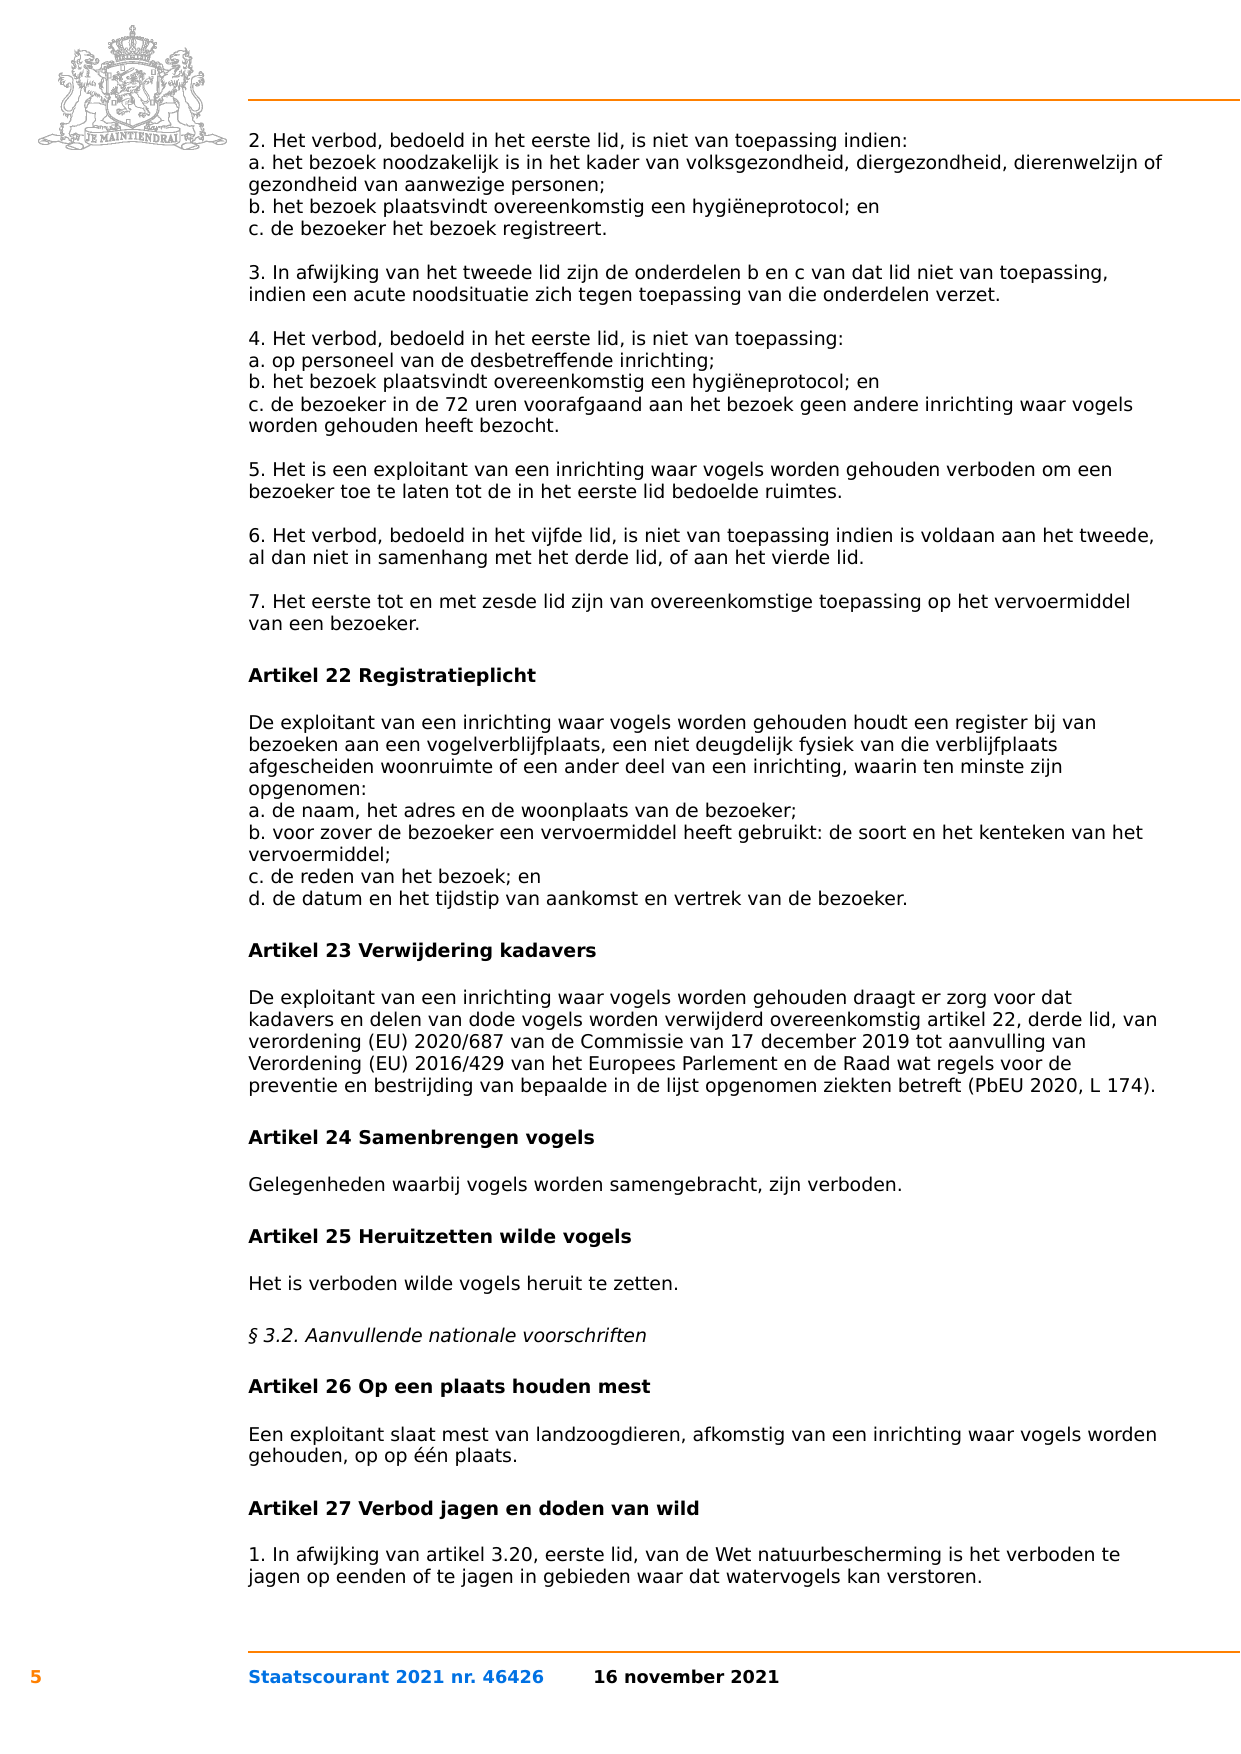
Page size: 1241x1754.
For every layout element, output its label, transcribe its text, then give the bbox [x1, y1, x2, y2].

subtitle Artikel 27 Verbod jagen en doden van wild [248, 1497, 1163, 1519]
text a. het bezoek noodzakelijk is in het kader van volksgezondheid, diergezondheid, dierenwelzijn of gezondheid van aanwezige personen; [248, 152, 1163, 196]
subtitle Artikel 25 Heruitzetten wilde vogels [248, 1226, 1163, 1247]
text De exploitant van een inrichting waar vogels worden gehouden draagt er zorg voor dat kadavers en delen van dode vogels worden verwijderd overeenkomstig artikel 22, derde lid, van verordening (EU) 2020/687 van de Commissie van 17 december 2019 tot aanvulling van Verordening (EU) 2016/429 van het Europees Parlement en de Raad wat regels voor de preventie en bestrijding van bepaalde in de lijst opgenomen ziekten betreft (PbEU 2020, L 174). [248, 987, 1163, 1097]
text c. de bezoeker het bezoek registreert. [248, 218, 1163, 240]
text c. de bezoeker in de 72 uren voorafgaand aan het bezoek geen andere inrichting waar vogels worden gehouden heeft bezocht. [248, 393, 1163, 437]
text 7. Het eerste tot en met zesde lid zijn van overeenkomstige toepassing op het vervoermiddel van een bezoeker. [248, 591, 1163, 635]
text b. het bezoek plaatsvindt overeenkomstig een hygiëneprotocol; en [248, 371, 1163, 393]
text c. de reden van het bezoek; en [248, 866, 1163, 888]
subtitle Artikel 22 Registratieplicht [248, 665, 1163, 687]
text 1. In afwijking van artikel 3.20, eerste lid, van de Wet natuurbescherming is het verboden te jagen op eenden of te jagen in gebieden waar dat watervogels kan verstoren. [248, 1544, 1163, 1588]
text De exploitant van een inrichting waar vogels worden gehouden houdt een register bij van bezoeken aan een vogelverblijfplaats, een niet deugdelijk fysiek van die verblijfplaats afgescheiden woonruimte of een ander deel van een inrichting, waarin ten minste zijn opgenomen: [248, 712, 1163, 800]
text 5. Het is een exploitant van een inrichting waar vogels worden gehouden verboden om een bezoeker toe te laten tot de in het eerste lid bedoelde ruimtes. [248, 459, 1163, 503]
text Gelegenheden waarbij vogels worden samengebracht, zijn verboden. [248, 1173, 1163, 1196]
subtitle Artikel 23 Verwijdering kadavers [248, 940, 1163, 962]
text d. de datum en het tijdstip van aankomst en vertrek van de bezoeker. [248, 888, 1163, 910]
text Het is verboden wilde vogels heruit te zetten. [248, 1272, 1163, 1294]
text 4. Het verbod, bedoeld in het eerste lid, is niet van toepassing: [248, 327, 1163, 349]
text a. op personeel van de desbetreffende inrichting; [248, 349, 1163, 371]
subtitle Artikel 26 Op een plaats houden mest [248, 1376, 1163, 1398]
text 6. Het verbod, bedoeld in het vijfde lid, is niet van toepassing indien is voldaan aan het tweede, al dan niet in samenhang met het derde lid, of aan het vierde lid. [248, 525, 1163, 569]
picture [38, 25, 227, 150]
text a. de naam, het adres en de woonplaats van de bezoeker; [248, 800, 1163, 822]
text 3. In afwijking van het tweede lid zijn de onderdelen b en c van dat lid niet van toepassing, indien een acute noodsituatie zich tegen toepassing van die onderdelen verzet. [248, 262, 1163, 306]
text b. het bezoek plaatsvindt overeenkomstig een hygiëneprotocol; en [248, 196, 1163, 218]
text Een exploitant slaat mest van landzoogdieren, afkomstig van een inrichting waar vogels worden gehouden, op op één plaats. [248, 1423, 1163, 1467]
subtitle Artikel 24 Samenbrengen vogels [248, 1127, 1163, 1148]
subtitle § 3.2. Aanvullende nationale voorschriften [248, 1324, 1163, 1346]
text b. voor zover de bezoeker een vervoermiddel heeft gebruikt: de soort en het kenteken van het vervoermiddel; [248, 822, 1163, 866]
text 2. Het verbod, bedoeld in het eerste lid, is niet van toepassing indien: [248, 130, 1163, 152]
